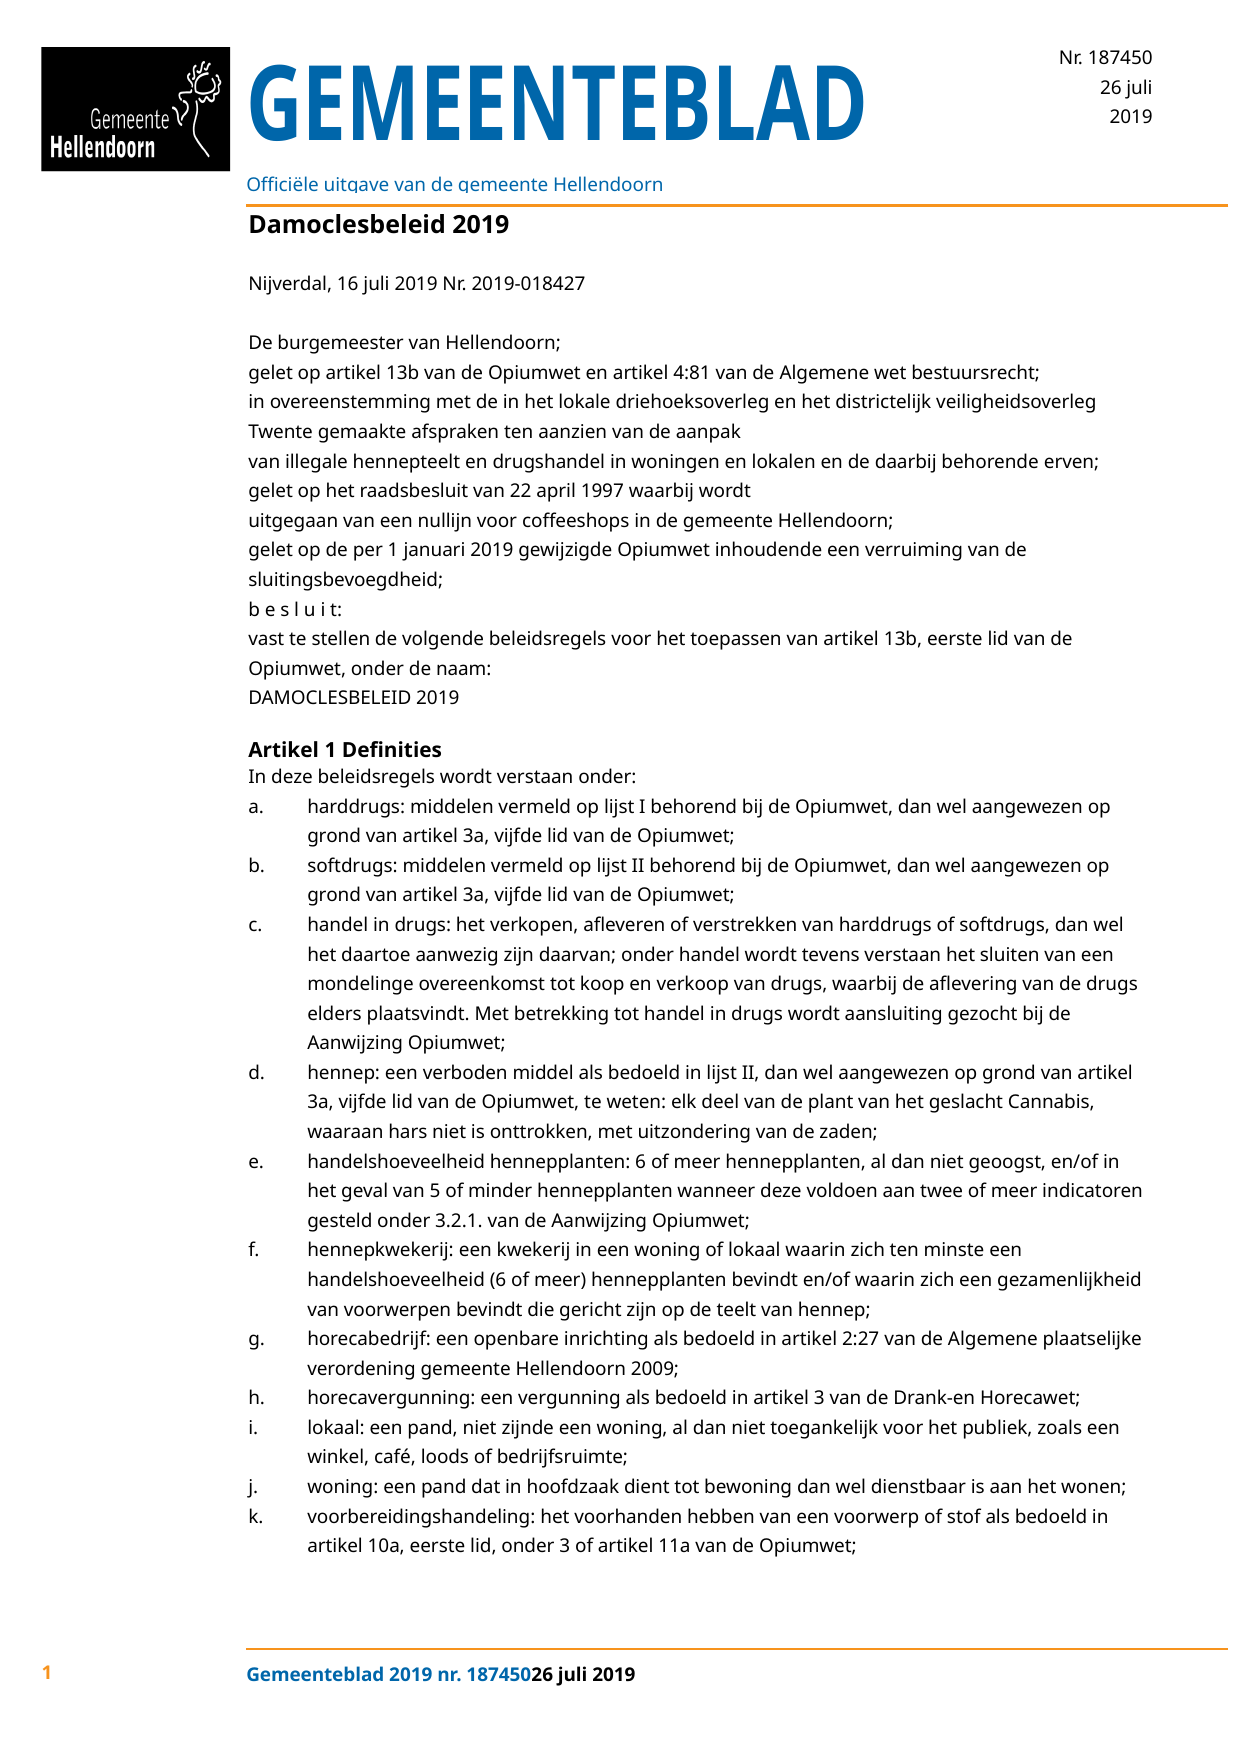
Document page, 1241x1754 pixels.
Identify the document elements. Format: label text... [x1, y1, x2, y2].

list harddrugs: middelen vermeld op lijst I behorend bij de Opiumwet, dan wel aangewezen op grond van artikel 3a, vijfde lid van de Opiumwet; [248, 793, 1152, 848]
text vast te stellen de volgende beleidsregels voor het toepassen van artikel 13b, eerste lid van de Opiumwet, onder de naam: [248, 625, 1152, 681]
list woning: een pand dat in hoofdzaak dient tot bewoning dan wel dienstbaar is aan het wonen; [248, 1473, 1152, 1499]
text gelet op artikel 13b van de Opiumwet en artikel 4:81 van de Algemene wet bestuursrecht; [248, 359, 1152, 385]
text b e s l u i t: [248, 596, 1152, 621]
list hennep: een verboden middel als bedoeld in lijst II, dan wel aangewezen op grond van artikel 3a, vijfde lid van de Opiumwet, te weten: elk deel van de plant van het geslacht Cannabis, waaraan hars niet is onttrokken, met uitzondering van de zaden; [248, 1059, 1152, 1144]
text De burgemeester van Hellendoorn; [248, 329, 1152, 355]
list lokaal: een pand, niet zijnde een woning, al dan niet toegankelijk voor het publiek, zoals een winkel, café, loods of bedrijfsruimte; [248, 1414, 1152, 1469]
text gelet op de per 1 januari 2019 gewijzigde Opiumwet inhoudende een verruiming van de sluitingsbevoegdheid; [248, 537, 1152, 592]
list handel in drugs: het verkopen, afleveren of verstrekken van harddrugs of softdrugs, dan wel het daartoe aanwezig zijn daarvan; onder handel wordt tevens verstaan het sluiten van een mondelinge overeenkomst tot koop en verkoop van drugs, waarbij de aflevering van de drugs elders plaatsvindt. Met betrekking tot handel in drugs wordt aansluiting gezocht bij de Aanwijzing Opiumwet; [248, 911, 1152, 1055]
picture [41, 47, 231, 172]
list horecavergunning: een vergunning als bedoeld in artikel 3 van de Drank-en Horecawet; [248, 1384, 1152, 1410]
text In deze beleidsregels wordt verstaan onder: [248, 763, 1152, 789]
list voorbereidingshandeling: het voorhanden hebben van een voorwerp of stof als bedoeld in artikel 10a, eerste lid, onder 3 of artikel 11a van de Opiumwet; [248, 1503, 1152, 1558]
text Artikel 1 Definities [248, 735, 1152, 763]
text DAMOCLESBELEID 2019 [248, 684, 1152, 710]
list handelshoeveelheid hennepplanten: 6 of meer hennepplanten, al dan niet geoogst, en/of in het geval van 5 of minder hennepplanten wanneer deze voldoen aan twee of meer indicatoren gesteld onder 3.2.1. van de Aanwijzing Opiumwet; [248, 1148, 1152, 1233]
list hennepkwekerij: een kwekerij in een woning of lokaal waarin zich ten minste een handelshoeveelheid (6 of meer) hennepplanten bevindt en/of waarin zich een gezamenlijkheid van voorwerpen bevindt die gericht zijn op de teelt van hennep; [248, 1237, 1152, 1322]
list softdrugs: middelen vermeld op lijst II behorend bij de Opiumwet, dan wel aangewezen op grond van artikel 3a, vijfde lid van de Opiumwet; [248, 852, 1152, 907]
text Damoclesbeleid 2019 [248, 207, 1152, 241]
text in overeenstemming met de in het lokale driehoeksoverleg en het districtelijk veiligheidsoverleg Twente gemaakte afspraken ten aanzien van de aanpak van illegale hennepteelt en drugshandel in woningen en lokalen en de daarbij behorende erven; [248, 389, 1152, 473]
text Nijverdal, 16 juli 2019 Nr. 2019-018427 [248, 270, 1152, 296]
text gelet op het raadsbesluit van 22 april 1997 waarbij wordt uitgegaan van een nullijn voor coffeeshops in de gemeente Hellendoorn; [248, 477, 1152, 533]
list horecabedrijf: een openbare inrichting als bedoeld in artikel 2:27 van de Algemene plaatselijke verordening gemeente Hellendoorn 2009; [248, 1325, 1152, 1381]
